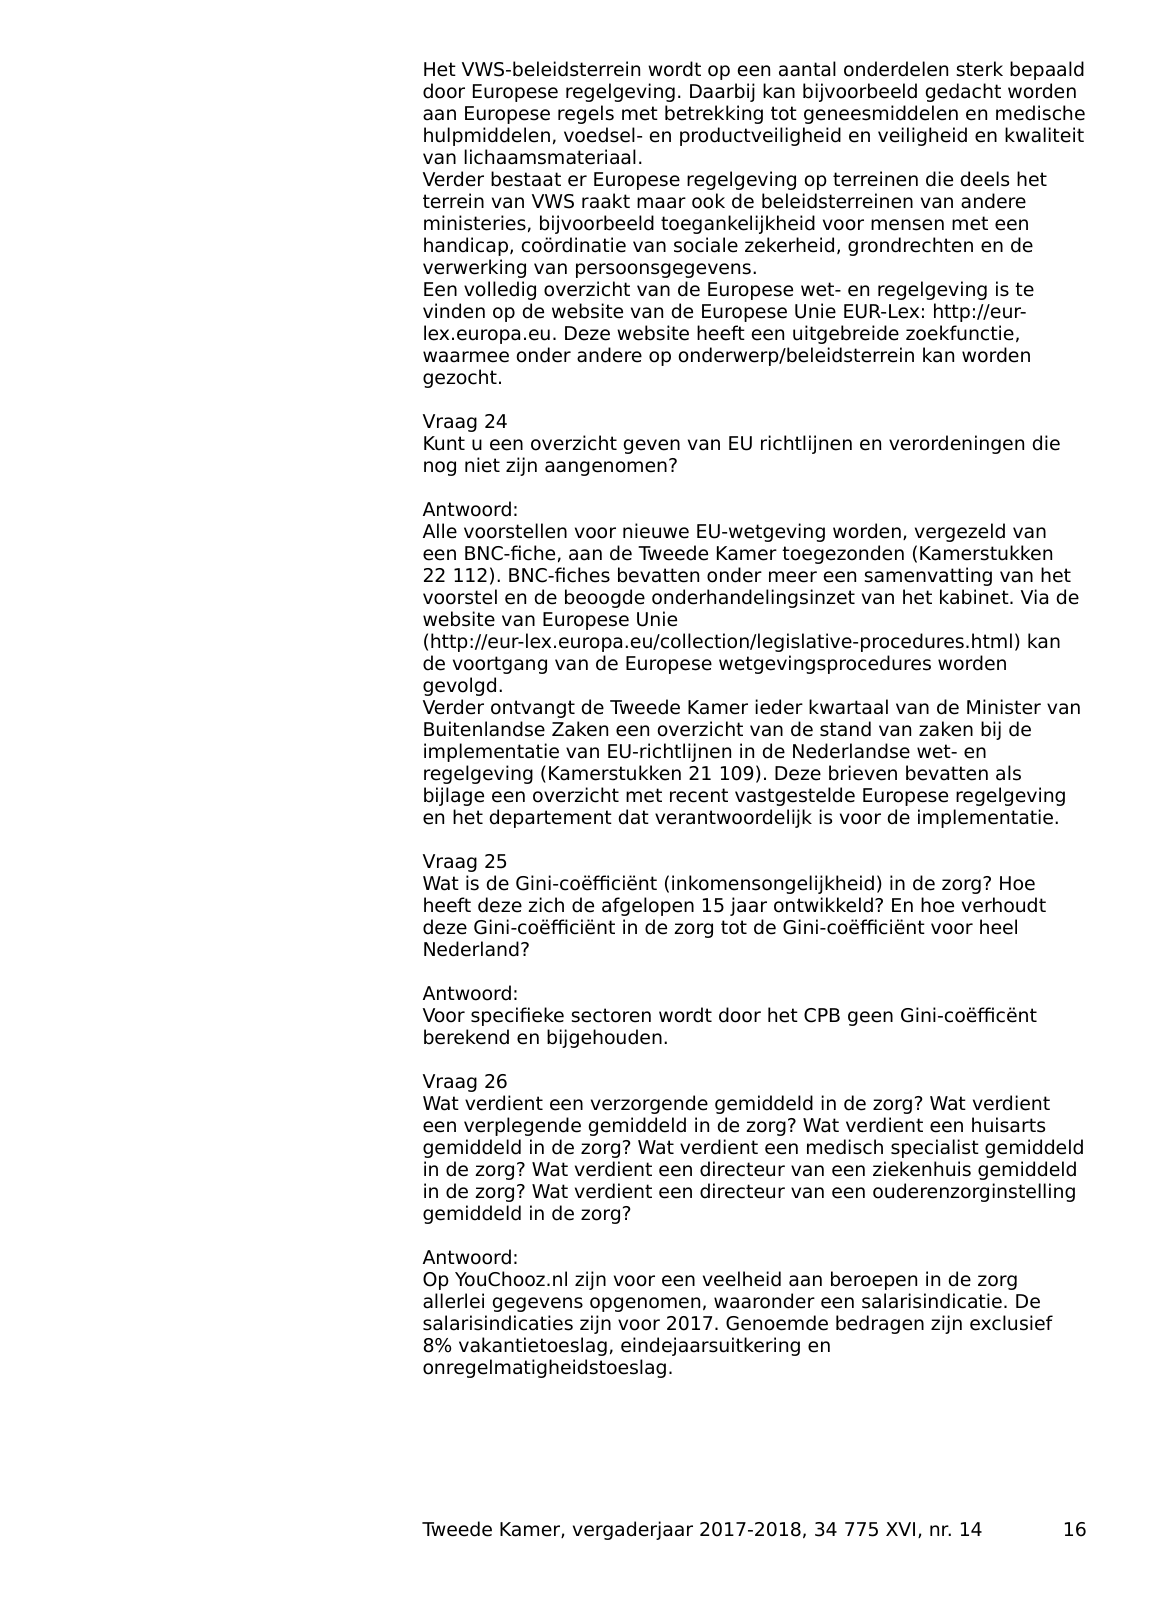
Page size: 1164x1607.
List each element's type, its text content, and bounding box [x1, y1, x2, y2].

text Op YouChooz.nl zijn voor een veelheid aan beroepen in de zorg allerlei gegevens opgenomen, waaronder een salarisindicatie. De salarisindicaties zijn voor 2017. Genoemde bedragen zijn exclusief 8% vakantietoeslag, eindejaarsuitkering en onregelmatigheidstoeslag. [422, 1269, 1087, 1379]
text Antwoord: [422, 1247, 1087, 1269]
text Voor specifieke sectoren wordt door het CPB geen Gini-coëfficënt berekend en bijgehouden. [422, 1005, 1087, 1049]
text Antwoord: [422, 983, 1087, 1005]
text Antwoord: [422, 499, 1087, 521]
text Alle voorstellen voor nieuwe EU-wetgeving worden, vergezeld van een BNC-fiche, aan de Tweede Kamer toegezonden (Kamerstukken 22 112). BNC-fiches bevatten onder meer een samenvatting van het voorstel en de beoogde onderhandelingsinzet van het kabinet. Via de website van Europese Unie (http://eur-lex.europa.eu/collection/legislative-procedures.html) kan de voortgang van de Europese wetgevingsprocedures worden gevolgd. [422, 521, 1087, 697]
text Vraag 25 [422, 851, 1087, 873]
text Een volledig overzicht van de Europese wet- en regelgeving is te vinden op de website van de Europese Unie EUR-Lex: http://eur-lex.europa.eu. Deze website heeft een uitgebreide zoekfunctie, waarmee onder andere op onderwerp/beleidsterrein kan worden gezocht. [422, 279, 1087, 389]
text Verder bestaat er Europese regelgeving op terreinen die deels het terrein van VWS raakt maar ook de beleidsterreinen van andere ministeries, bijvoorbeeld toegankelijkheid voor mensen met een handicap, coördinatie van sociale zekerheid, grondrechten en de verwerking van persoonsgegevens. [422, 169, 1087, 279]
text Wat is de Gini-coëfficiënt (inkomensongelijkheid) in de zorg? Hoe heeft deze zich de afgelopen 15 jaar ontwikkeld? En hoe verhoudt deze Gini-coëfficiënt in de zorg tot de Gini-coëfficiënt voor heel Nederland? [422, 873, 1087, 961]
text Wat verdient een verzorgende gemiddeld in de zorg? Wat verdient een verplegende gemiddeld in de zorg? Wat verdient een huisarts gemiddeld in de zorg? Wat verdient een medisch specialist gemiddeld in de zorg? Wat verdient een directeur van een ziekenhuis gemiddeld in de zorg? Wat verdient een directeur van een ouderenzorginstelling gemiddeld in de zorg? [422, 1093, 1087, 1225]
text Verder ontvangt de Tweede Kamer ieder kwartaal van de Minister van Buitenlandse Zaken een overzicht van de stand van zaken bij de implementatie van EU-richtlijnen in de Nederlandse wet- en regelgeving (Kamerstukken 21 109). Deze brieven bevatten als bijlage een overzicht met recent vastgestelde Europese regelgeving en het departement dat verantwoordelijk is voor de implementatie. [422, 697, 1087, 829]
text Vraag 24 [422, 411, 1087, 433]
text Vraag 26 [422, 1071, 1087, 1093]
text Het VWS-beleidsterrein wordt op een aantal onderdelen sterk bepaald door Europese regelgeving. Daarbij kan bijvoorbeeld gedacht worden aan Europese regels met betrekking tot geneesmiddelen en medische hulpmiddelen, voedsel- en productveiligheid en veiligheid en kwaliteit van lichaamsmateriaal. [422, 59, 1087, 169]
text Kunt u een overzicht geven van EU richtlijnen en verordeningen die nog niet zijn aangenomen? [422, 433, 1087, 477]
